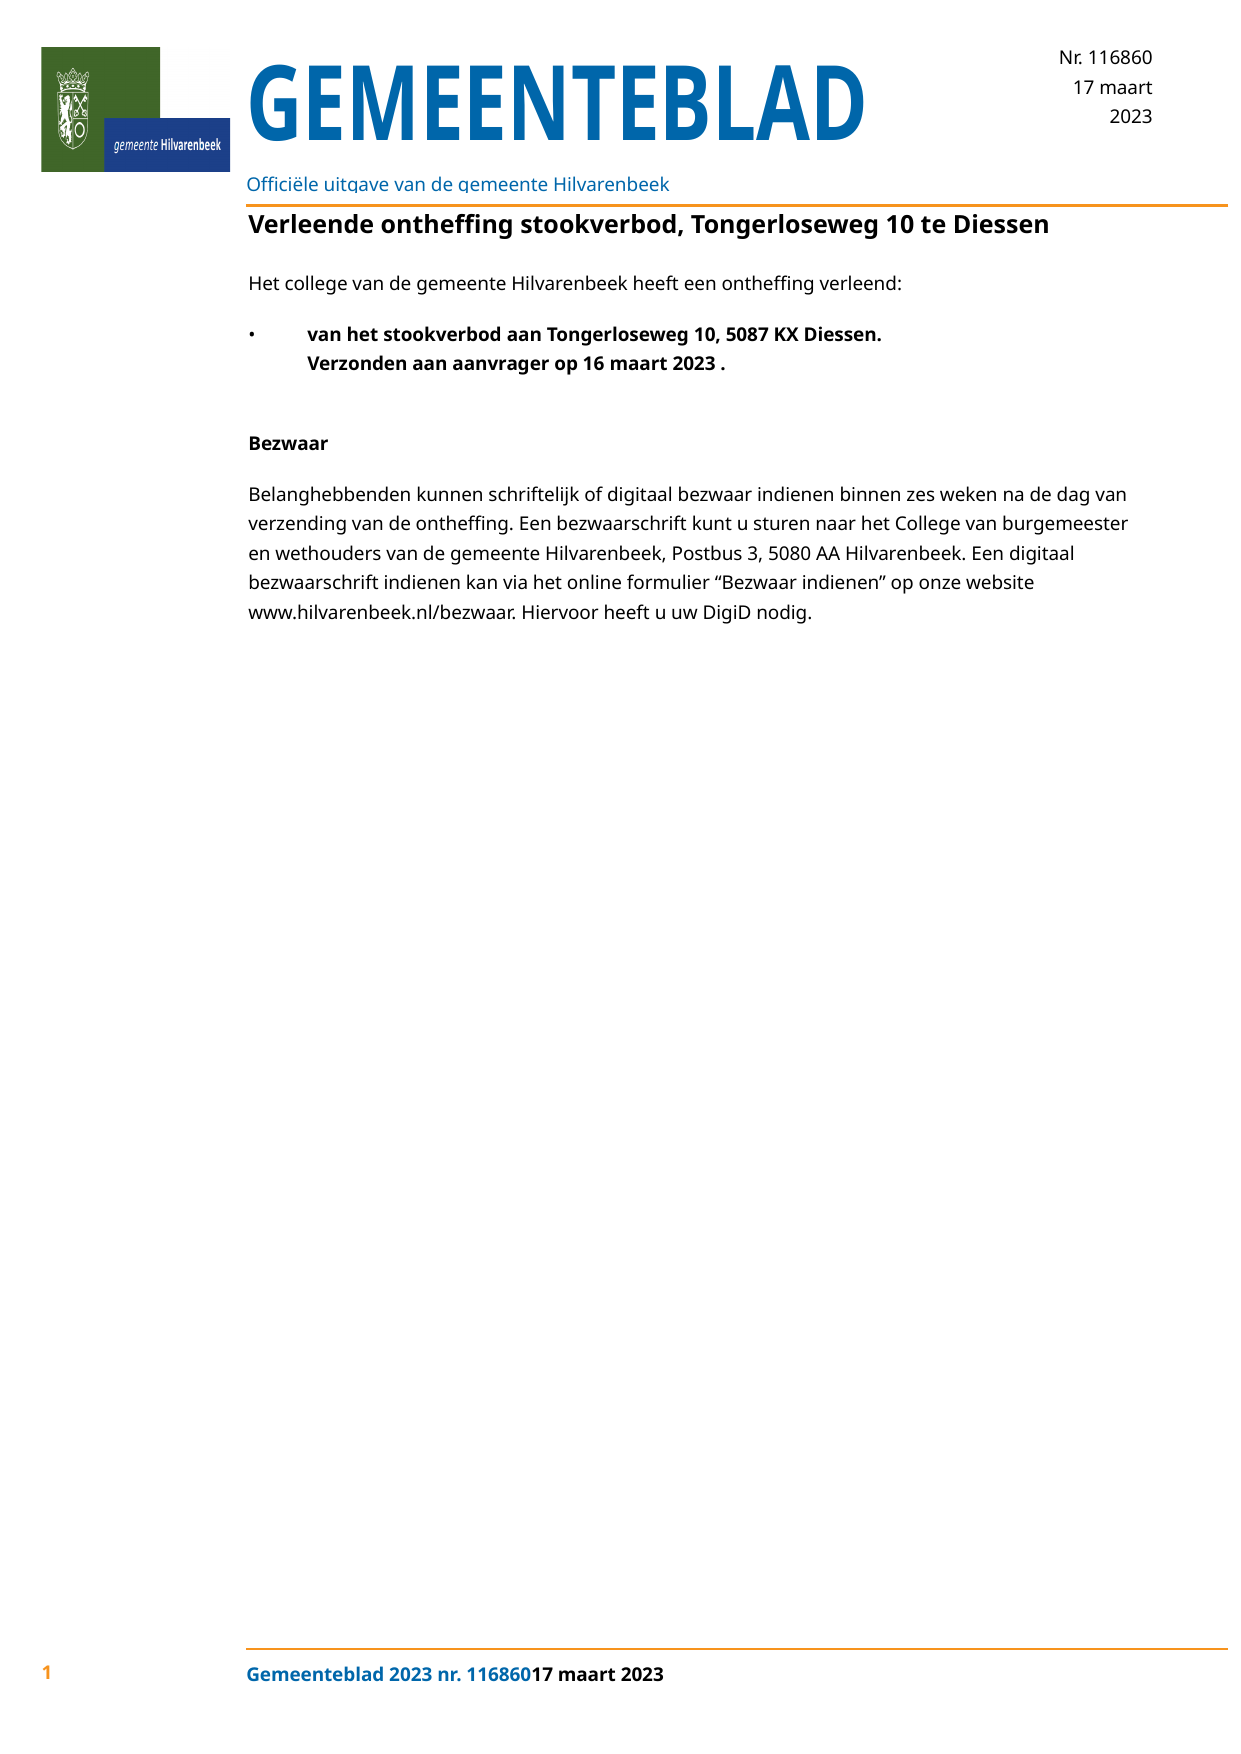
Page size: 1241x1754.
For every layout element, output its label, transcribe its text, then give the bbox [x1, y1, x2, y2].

picture [41, 47, 231, 172]
text Verleende ontheffing stookverbod, Tongerloseweg 10 te Diessen [248, 207, 1152, 241]
list Verzonden aan aanvrager op 16 maart 2023 . [248, 350, 1152, 376]
text Het college van de gemeente Hilvarenbeek heeft een ontheffing verleend: [248, 270, 1152, 296]
text Belanghebbenden kunnen schriftelijk of digitaal bezwaar indienen binnen zes weken na de dag van verzending van de ontheffing. Een bezwaarschrift kunt u sturen naar het College van burgemeester en wethouders van de gemeente Hilvarenbeek, Postbus 3, 5080 AA Hilvarenbeek. Een digitaal bezwaarschrift indienen kan via het online formulier “Bezwaar indienen” op onze website www.hilvarenbeek.nl/bezwaar. Hiervoor heeft u uw DigiD nodig. [248, 481, 1152, 625]
text Bezwaar [248, 430, 1152, 456]
list van het stookverbod aan Tongerloseweg 10, 5087 KX Diessen. [248, 321, 1152, 346]
